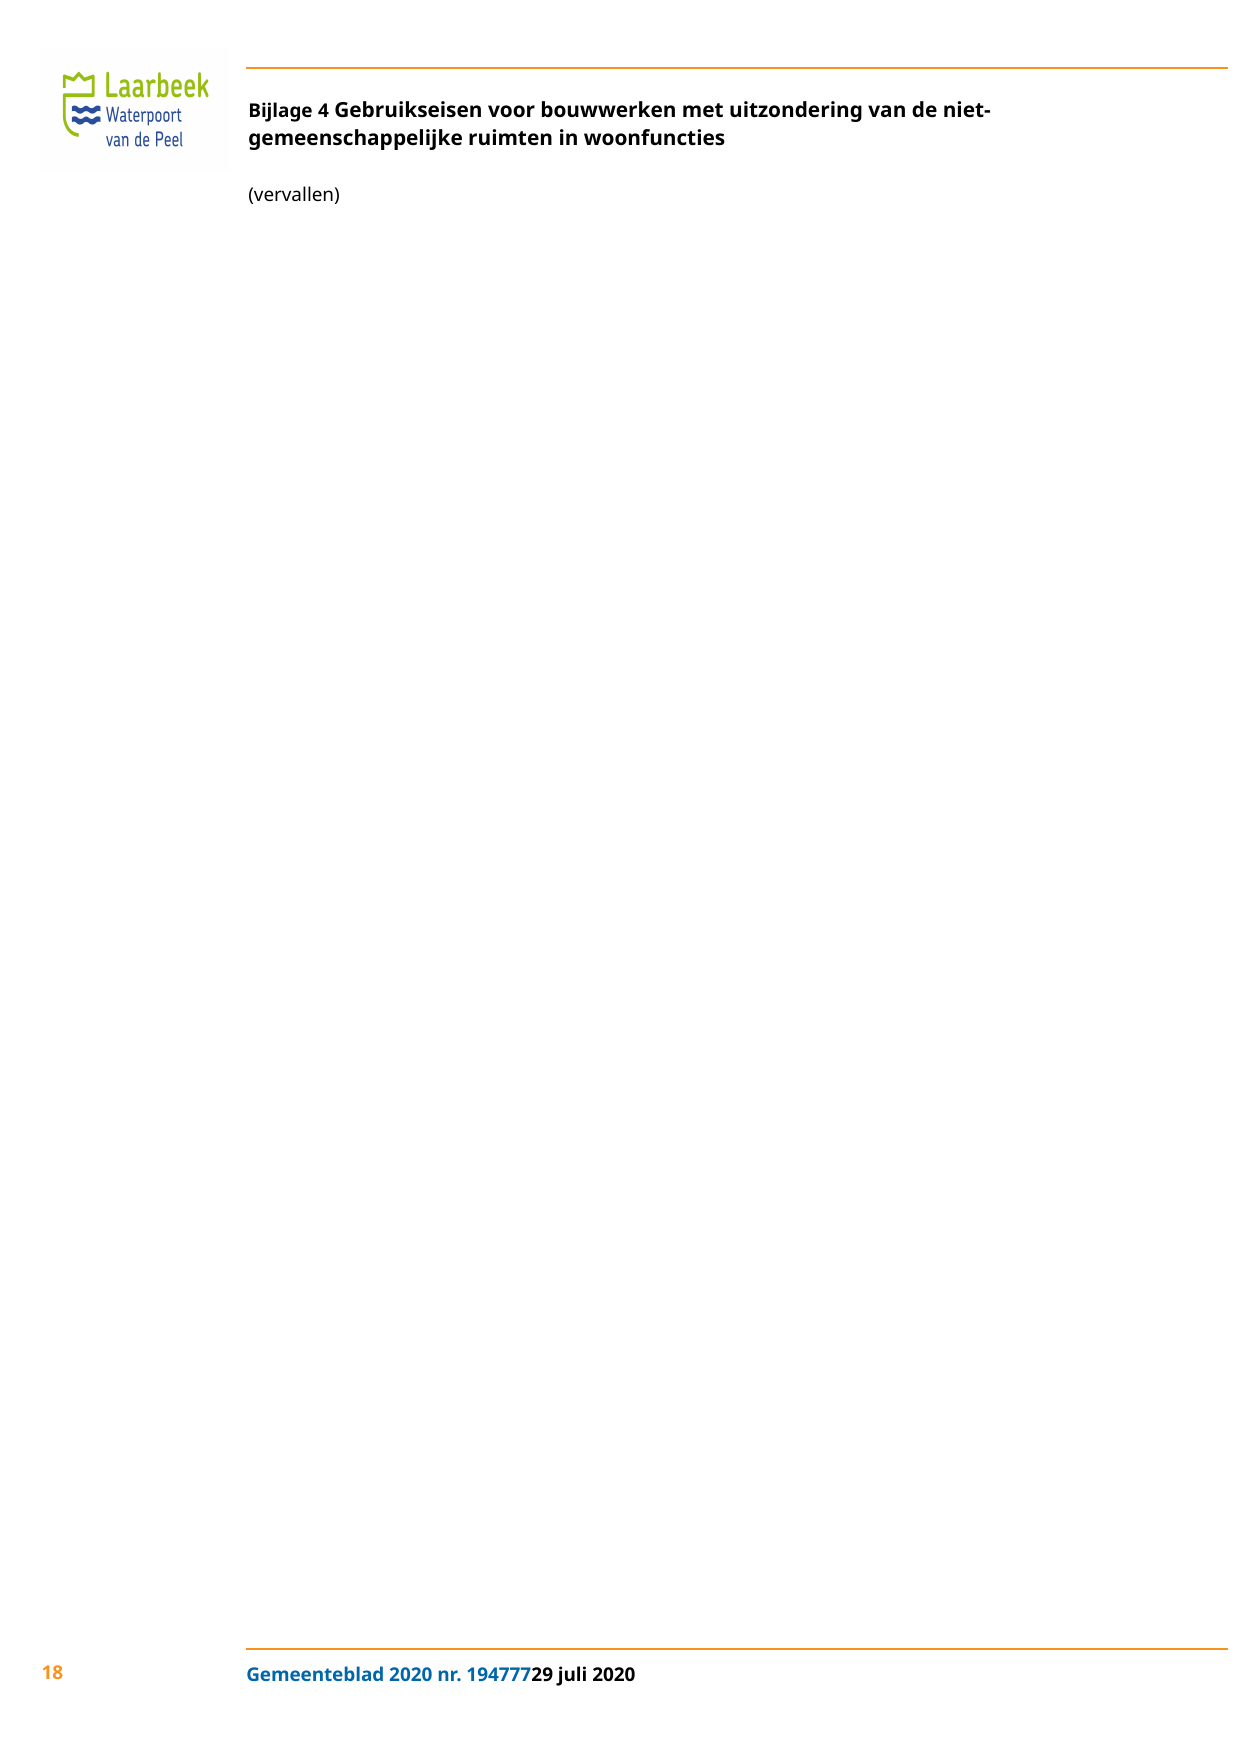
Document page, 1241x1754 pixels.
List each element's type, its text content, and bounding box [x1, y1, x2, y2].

text (vervallen) [248, 181, 1152, 207]
picture [41, 47, 231, 172]
text Bijlage 4 Gebruikseisen voor bouwwerken met uitzondering van de niet-gemeenschappelijke ruimten in woonfuncties [248, 95, 1152, 152]
